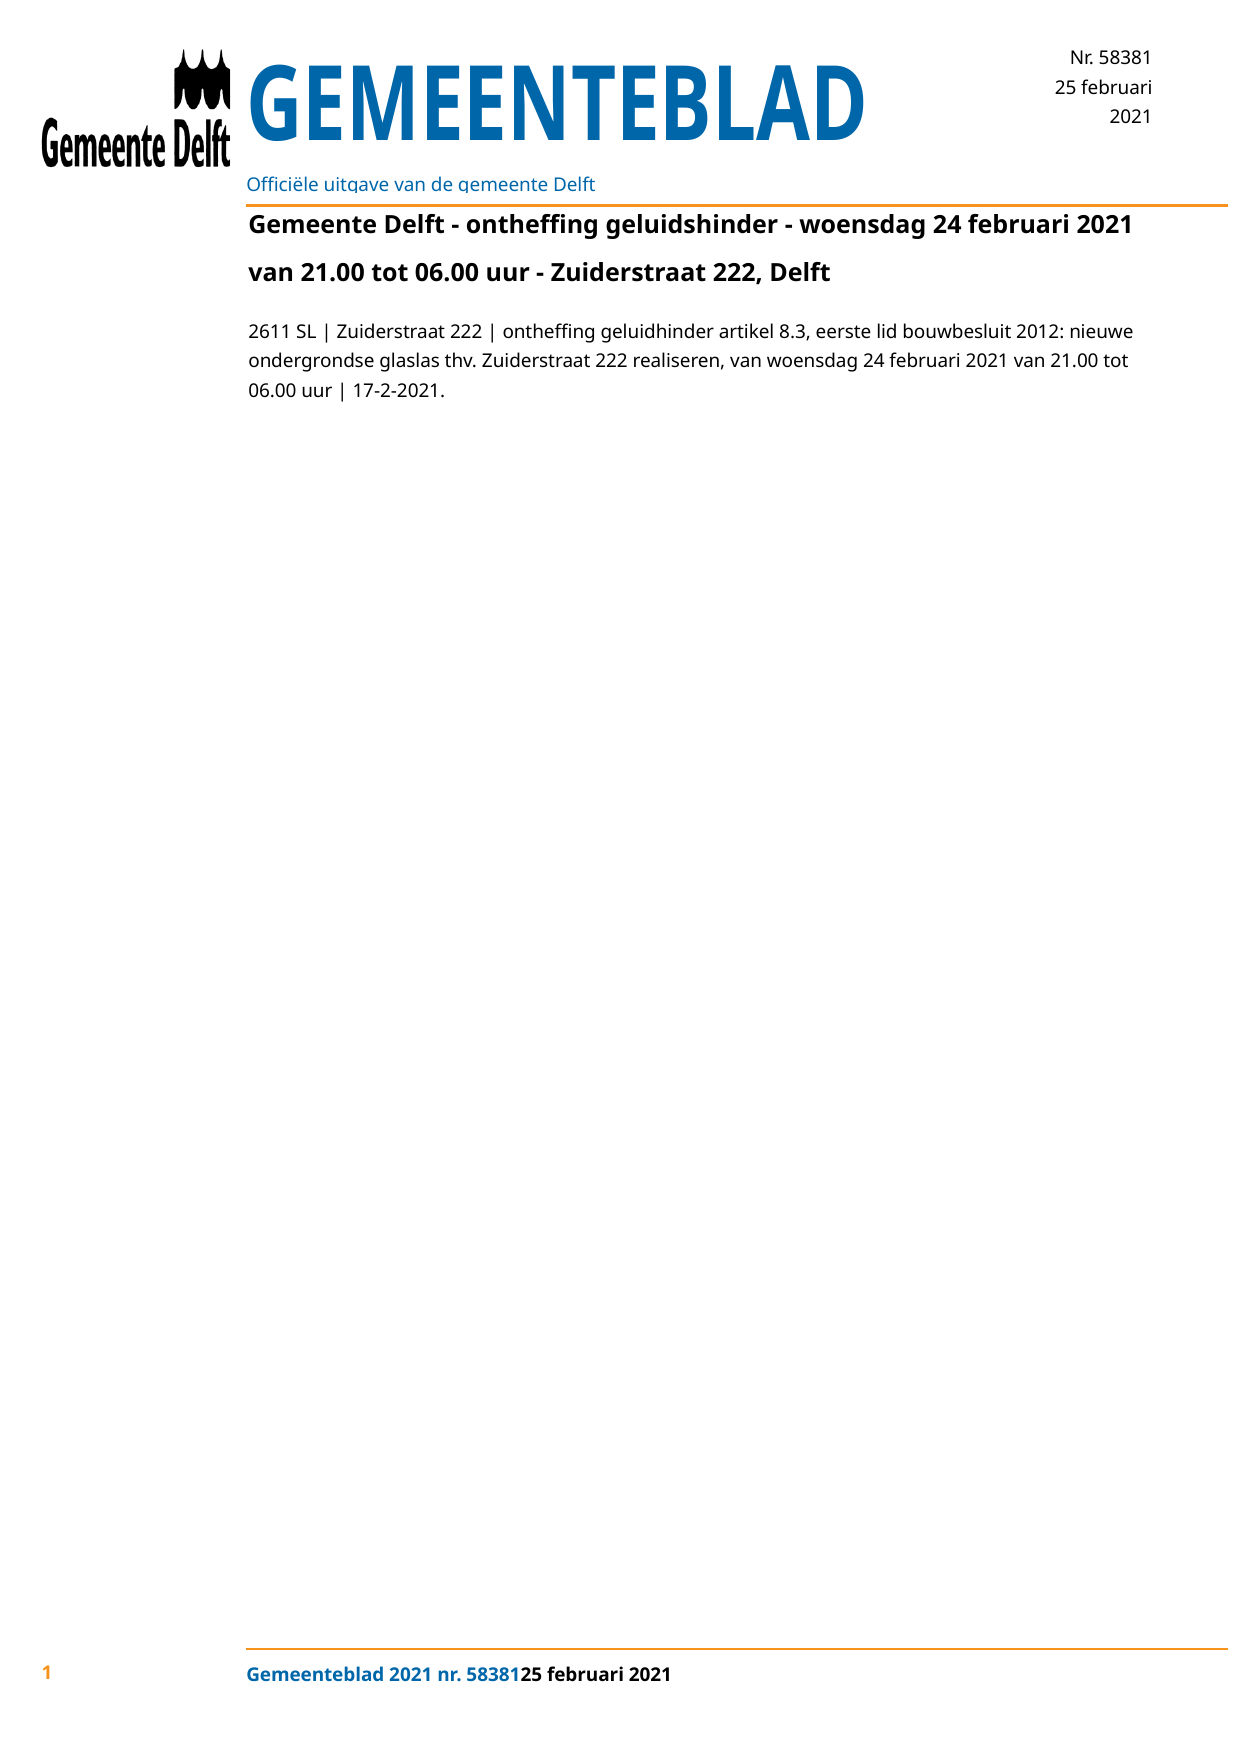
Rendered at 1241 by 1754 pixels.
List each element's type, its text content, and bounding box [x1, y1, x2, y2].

text 2611 SL | Zuiderstraat 222 | ontheffing geluidhinder artikel 8.3, eerste lid bouwbesluit 2012: nieuwe ondergrondse glaslas thv. Zuiderstraat 222 realiseren, van woensdag 24 februari 2021 van 21.00 tot 06.00 uur | 17-2-2021. [248, 318, 1152, 403]
text Gemeente Delft - ontheffing geluidshinder - woensdag 24 februari 2021 van 21.00 tot 06.00 uur - Zuiderstraat 222, Delft [248, 207, 1152, 288]
picture [41, 47, 231, 172]
